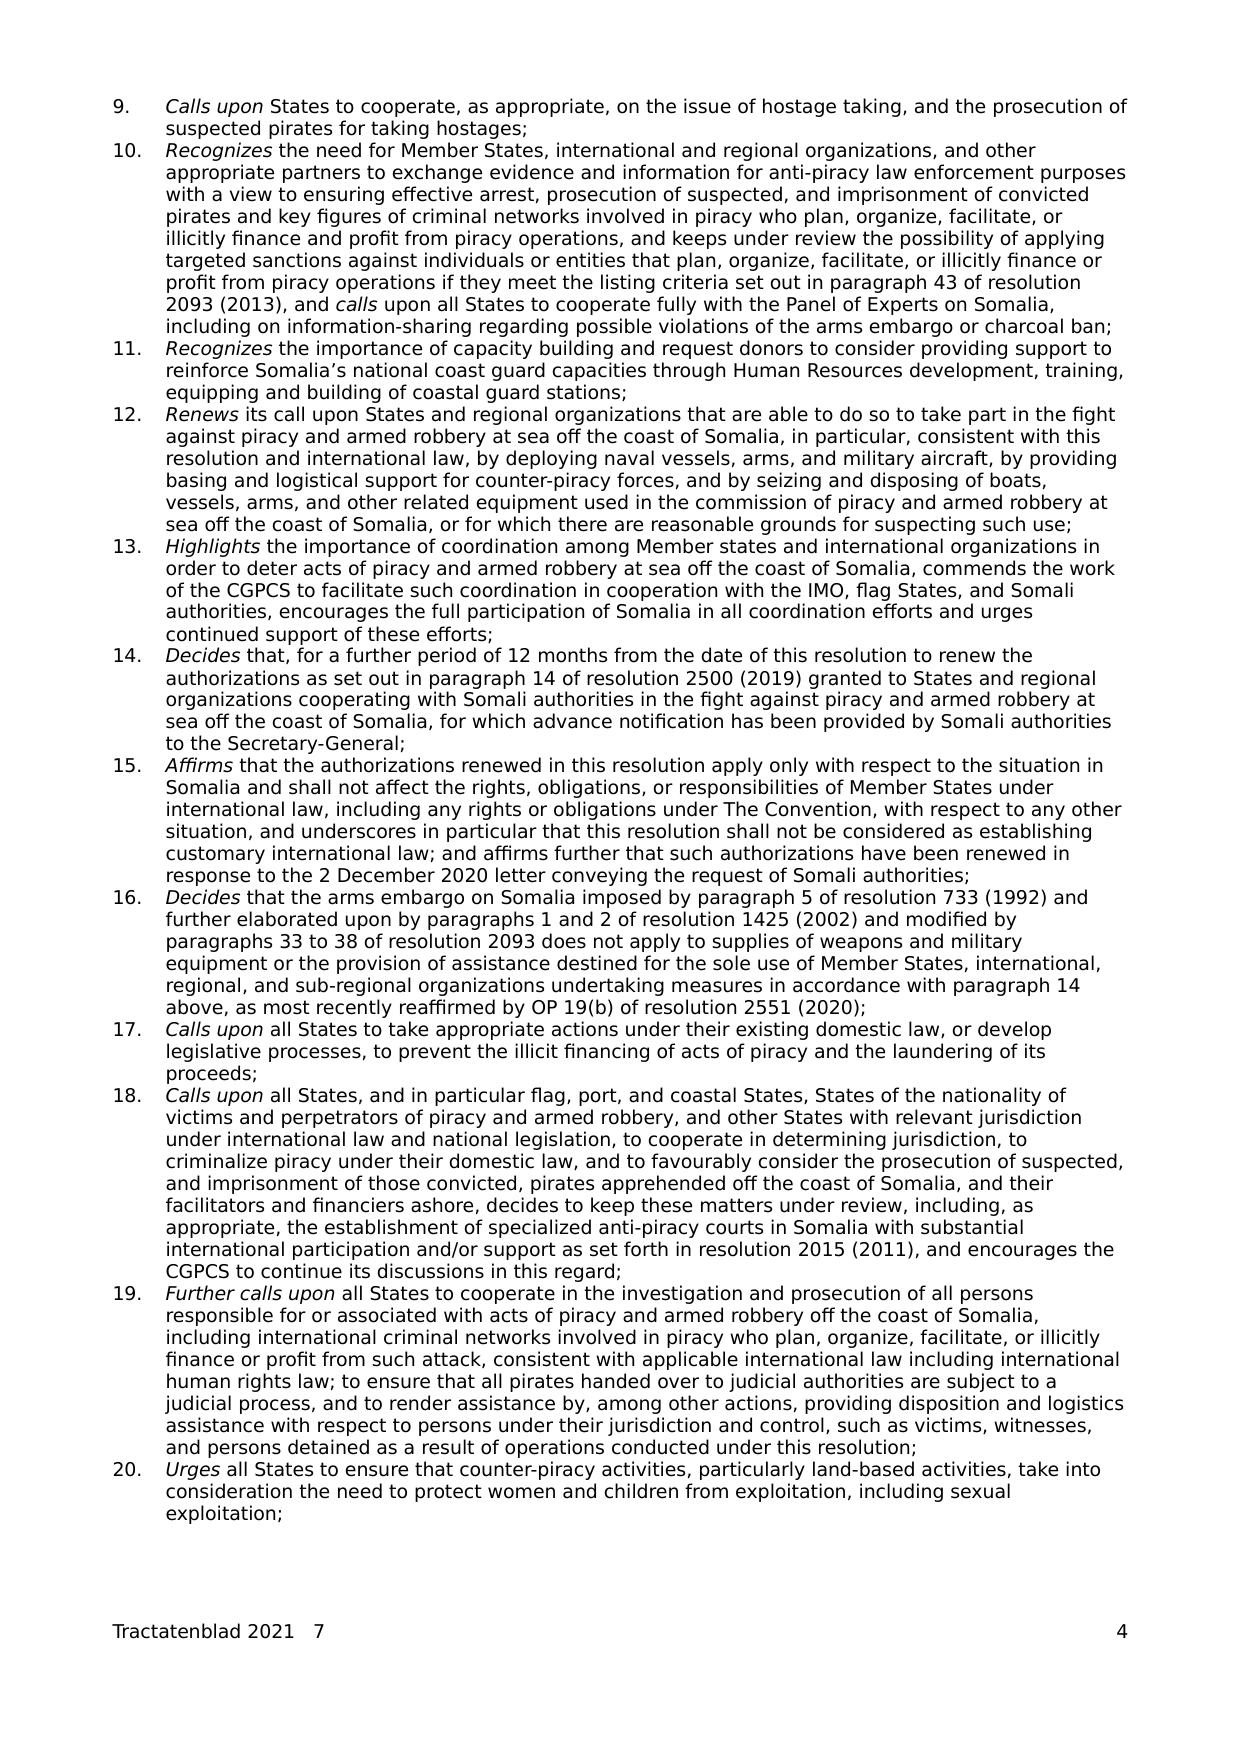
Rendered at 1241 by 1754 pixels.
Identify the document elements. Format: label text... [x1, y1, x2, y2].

text 9. Calls upon States to cooperate, as appropriate, on the issue of hostage taking, and the prosecution of suspected pirates for taking hostages; [112, 96, 1128, 140]
text 10. Recognizes the need for Member States, international and regional organizations, and other appropriate partners to exchange evidence and information for anti-piracy law enforcement purposes with a view to ensuring effective arrest, prosecution of suspected, and imprisonment of convicted pirates and key figures of criminal networks involved in piracy who plan, organize, facilitate, or illicitly finance and profit from piracy operations, and keeps under review the possibility of applying targeted sanctions against individuals or entities that plan, organize, facilitate, or illicitly finance or profit from piracy operations if they meet the listing criteria set out in paragraph 43 of resolution 2093 (2013), and calls upon all States to cooperate fully with the Panel of Experts on Somalia, including on information-sharing regarding possible violations of the arms embargo or charcoal ban; [112, 140, 1128, 338]
text 19. Further calls upon all States to cooperate in the investigation and prosecution of all persons responsible for or associated with acts of piracy and armed robbery off the coast of Somalia, including international criminal networks involved in piracy who plan, organize, facilitate, or illicitly finance or profit from such attack, consistent with applicable international law including international human rights law; to ensure that all pirates handed over to judicial authorities are subject to a judicial process, and to render assistance by, among other actions, providing disposition and logistics assistance with respect to persons under their jurisdiction and control, such as victims, witnesses, and persons detained as a result of operations conducted under this resolution; [112, 1283, 1128, 1459]
text 14. Decides that, for a further period of 12 months from the date of this resolution to renew the authorizations as set out in paragraph 14 of resolution 2500 (2019) granted to States and regional organizations cooperating with Somali authorities in the fight against piracy and armed robbery at sea off the coast of Somalia, for which advance notification has been provided by Somali authorities to the Secretary-General; [112, 645, 1128, 755]
text 11. Recognizes the importance of capacity building and request donors to consider providing support to reinforce Somalia’s national coast guard capacities through Human Resources development, training, equipping and building of coastal guard stations; [112, 338, 1128, 404]
text 17. Calls upon all States to take appropriate actions under their existing domestic law, or develop legislative processes, to prevent the illicit financing of acts of piracy and the laundering of its proceeds; [112, 1019, 1128, 1085]
text 18. Calls upon all States, and in particular flag, port, and coastal States, States of the nationality of victims and perpetrators of piracy and armed robbery, and other States with relevant jurisdiction under international law and national legislation, to cooperate in determining jurisdiction, to criminalize piracy under their domestic law, and to favourably consider the prosecution of suspected, and imprisonment of those convicted, pirates apprehended off the coast of Somalia, and their facilitators and financiers ashore, decides to keep these matters under review, including, as appropriate, the establishment of specialized anti-piracy courts in Somalia with substantial international participation and/or support as set forth in resolution 2015 (2011), and encourages the CGPCS to continue its discussions in this regard; [112, 1085, 1128, 1283]
text 16. Decides that the arms embargo on Somalia imposed by paragraph 5 of resolution 733 (1992) and further elaborated upon by paragraphs 1 and 2 of resolution 1425 (2002) and modified by paragraphs 33 to 38 of resolution 2093 does not apply to supplies of weapons and military equipment or the provision of assistance destined for the sole use of Member States, international, regional, and sub-regional organizations undertaking measures in accordance with paragraph 14 above, as most recently reaffirmed by OP 19(b) of resolution 2551 (2020); [112, 887, 1128, 1019]
text 15. Affirms that the authorizations renewed in this resolution apply only with respect to the situation in Somalia and shall not affect the rights, obligations, or responsibilities of Member States under international law, including any rights or obligations under The Convention, with respect to any other situation, and underscores in particular that this resolution shall not be considered as establishing customary international law; and affirms further that such authorizations have been renewed in response to the 2 December 2020 letter conveying the request of Somali authorities; [112, 755, 1128, 887]
text 12. Renews its call upon States and regional organizations that are able to do so to take part in the fight against piracy and armed robbery at sea off the coast of Somalia, in particular, consistent with this resolution and international law, by deploying naval vessels, arms, and military aircraft, by providing basing and logistical support for counter-piracy forces, and by seizing and disposing of boats, vessels, arms, and other related equipment used in the commission of piracy and armed robbery at sea off the coast of Somalia, or for which there are reasonable grounds for suspecting such use; [112, 404, 1128, 536]
text 20. Urges all States to ensure that counter-piracy activities, particularly land-based activities, take into consideration the need to protect women and children from exploitation, including sexual exploitation; [112, 1459, 1128, 1524]
text 13. Highlights the importance of coordination among Member states and international organizations in order to deter acts of piracy and armed robbery at sea off the coast of Somalia, commends the work of the CGPCS to facilitate such coordination in cooperation with the IMO, flag States, and Somali authorities, encourages the full participation of Somalia in all coordination efforts and urges continued support of these efforts; [112, 536, 1128, 645]
